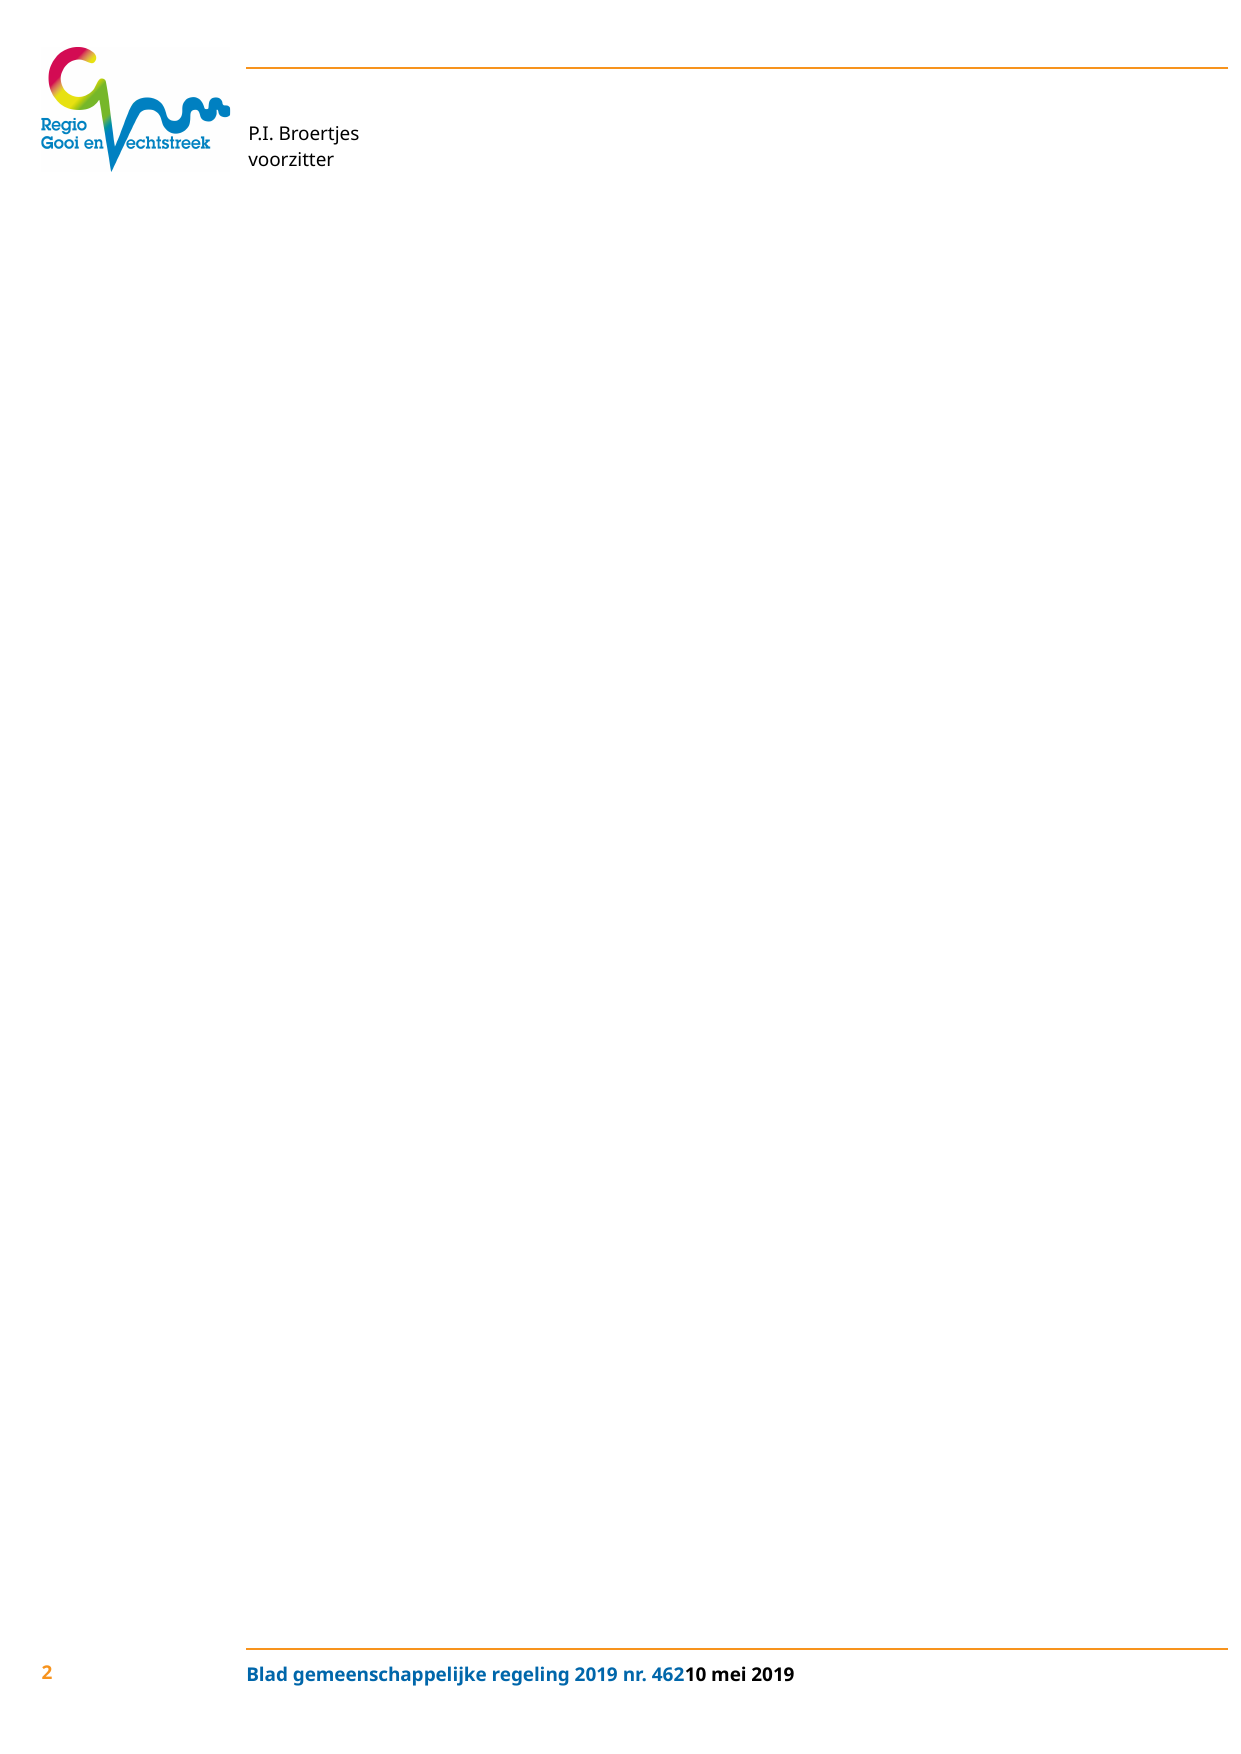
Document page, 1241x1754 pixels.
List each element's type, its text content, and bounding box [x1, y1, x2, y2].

picture [113, 110, 231, 172]
text voorzitter [248, 146, 1152, 172]
picture [41, 47, 231, 172]
text P.I. Broertjes [248, 121, 1152, 146]
